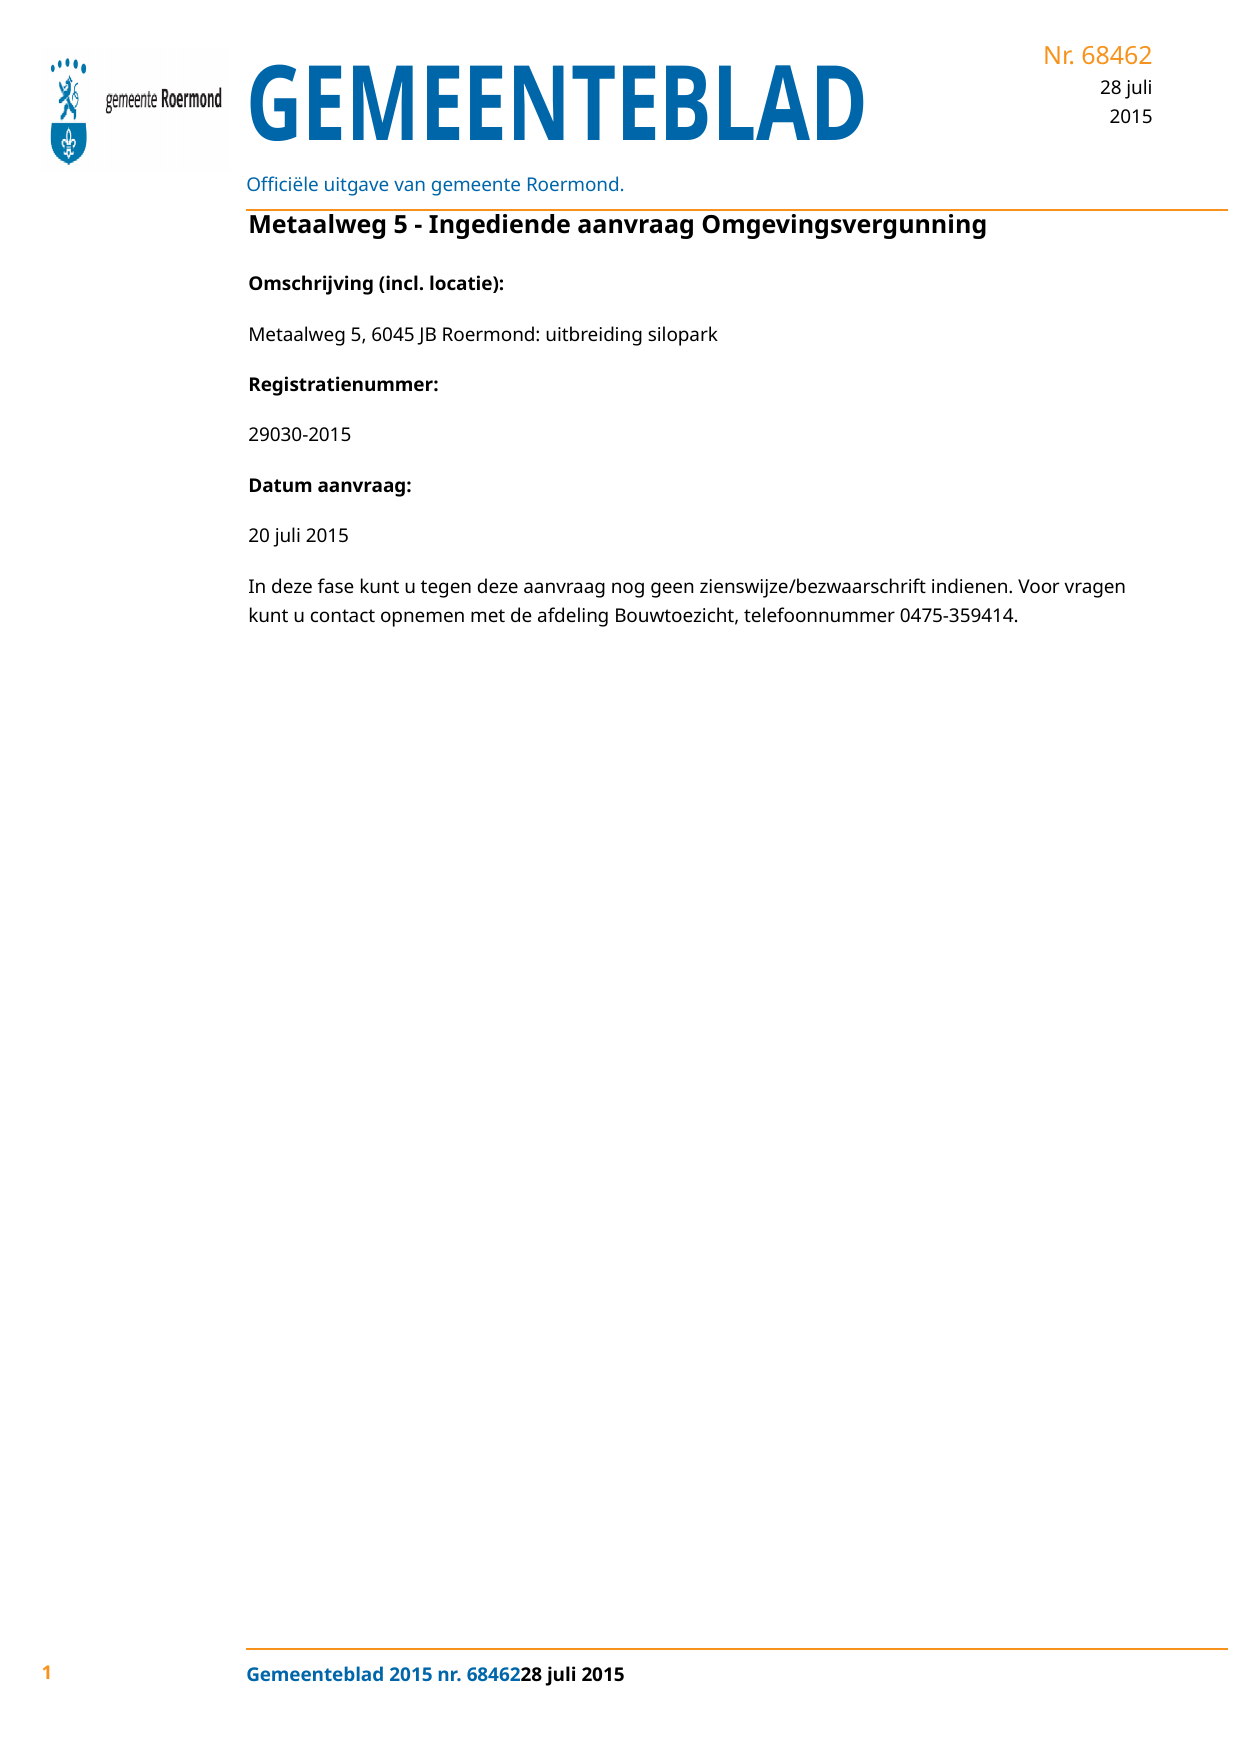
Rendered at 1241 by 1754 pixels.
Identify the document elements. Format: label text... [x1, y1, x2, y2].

text 29030-2015 [248, 422, 1152, 447]
text 20 juli 2015 [248, 522, 1152, 548]
text Metaalweg 5, 6045 JB Roermond: uitbreiding silopark [248, 321, 1152, 346]
text In deze fase kunt u tegen deze aanvraag nog geen zienswijze/bezwaarschrift indienen. Voor vragen kunt u contact opnemen met de afdeling Bouwtoezicht, telefoonnummer 0475-359414. [248, 573, 1152, 628]
text Metaalweg 5 - Ingediende aanvraag Omgevingsvergunning [248, 211, 1152, 241]
text Datum aanvraag: [248, 472, 1152, 498]
picture [41, 47, 231, 172]
text Omschrijving (incl. locatie): [248, 270, 1152, 296]
text Registratienummer: [248, 371, 1152, 397]
